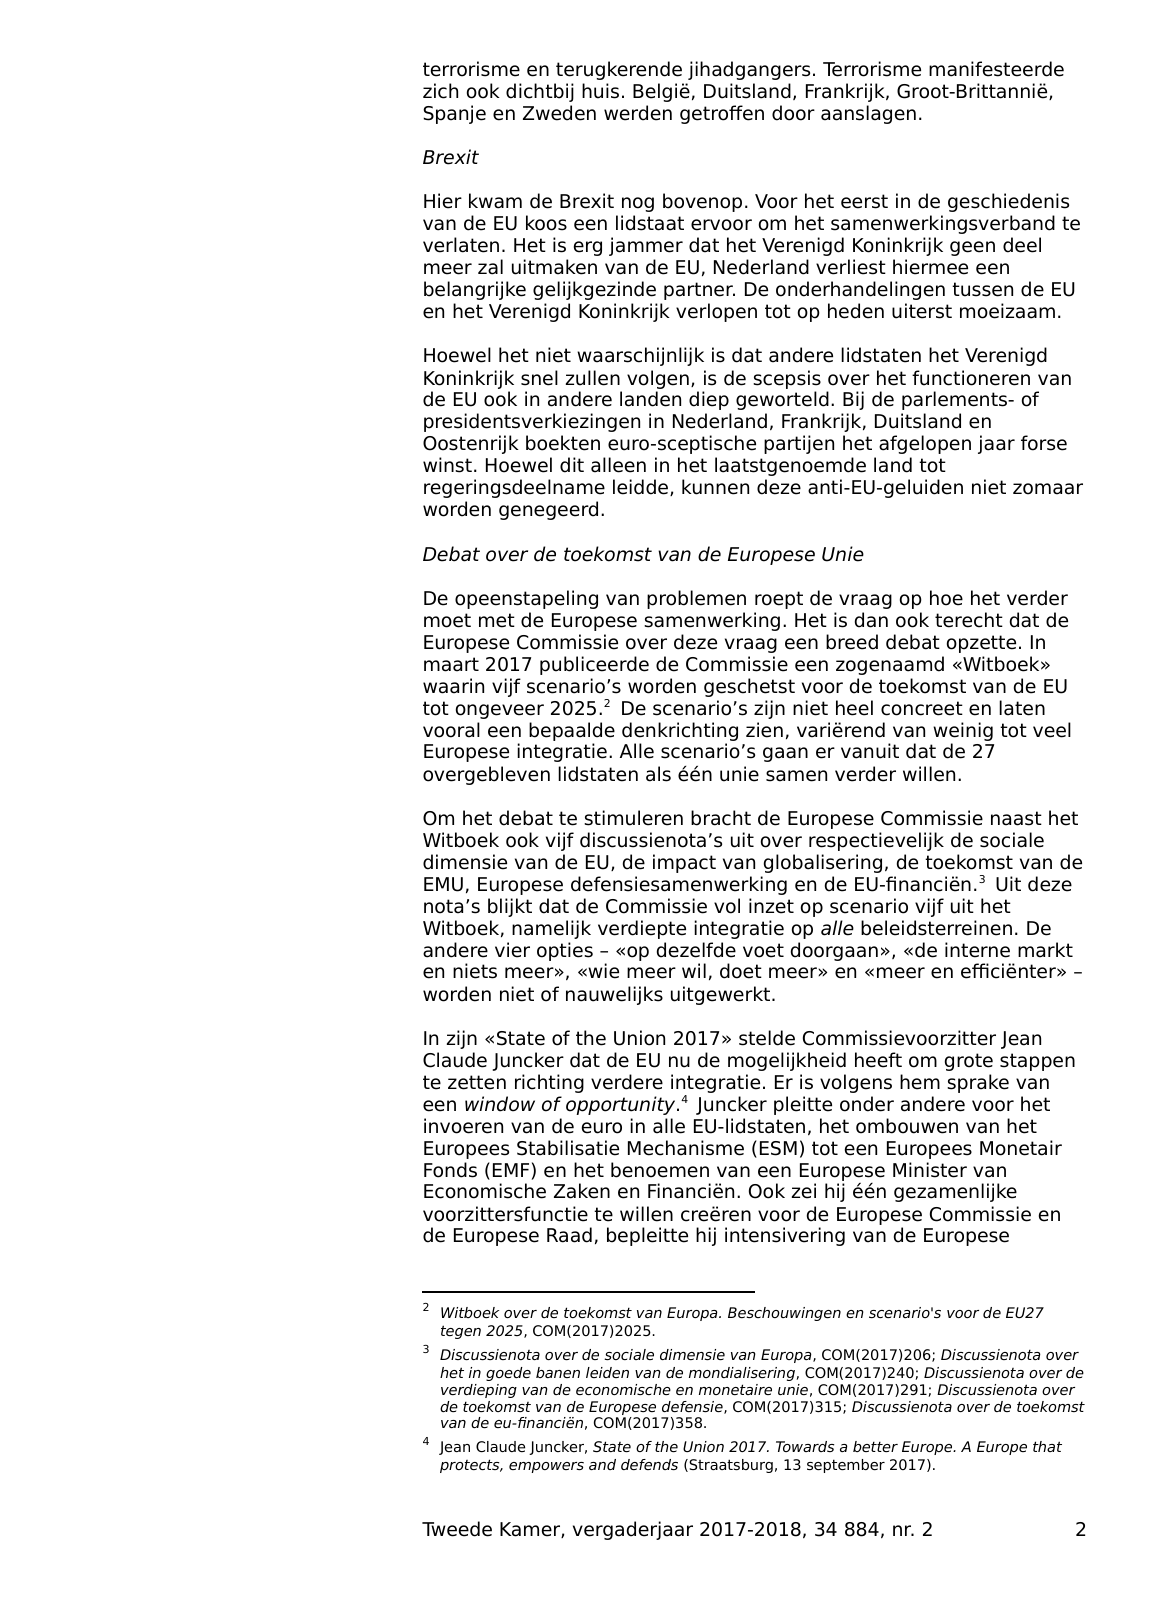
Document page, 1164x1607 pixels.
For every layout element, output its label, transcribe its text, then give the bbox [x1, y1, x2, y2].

text In zijn «State of the Union 2017» stelde Commissievoorzitter Jean Claude Juncker dat de EU nu de mogelijkheid heeft om grote stappen te zetten richting verdere integratie. Er is volgens hem sprake van een window of opportunity. Juncker pleitte onder andere voor het invoeren van de euro in alle EU-lidstaten, het ombouwen van het Europees Stabilisatie Mechanisme (ESM) tot een Europees Monetair Fonds (EMF) en het benoemen van een Europese Minister van Economische Zaken en Financiën. Ook zei hij één gezamenlijke voorzittersfunctie te willen creëren voor de Europese Commissie en de Europese Raad, bepleitte hij intensivering van de Europese [422, 1028, 1087, 1247]
text Discussienota over de sociale dimensie van Europa, COM(2017)206; Discussienota over het in goede banen leiden van de mondialisering, COM(2017)240; Discussienota over de verdieping van de economische en monetaire unie, COM(2017)291; Discussienota over de toekomst van de Europese defensie, COM(2017)315; Discussienota over de toekomst van de eu-financiën, COM(2017)358. [422, 1343, 1087, 1432]
text De opeenstapeling van problemen roept de vraag op hoe het verder moet met de Europese samenwerking. Het is dan ook terecht dat de Europese Commissie over deze vraag een breed debat opzette. In maart 2017 publiceerde de Commissie een zogenaamd «Witboek» waarin vijf scenario’s worden geschetst voor de toekomst van de EU tot ongeveer 2025. De scenario’s zijn niet heel concreet en laten vooral een bepaalde denkrichting zien, variërend van weinig tot veel Europese integratie. Alle scenario’s gaan er vanuit dat de 27 overgebleven lidstaten als één unie samen verder willen. [422, 588, 1087, 785]
text Om het debat te stimuleren bracht de Europese Commissie naast het Witboek ook vijf discussienota’s uit over respectievelijk de sociale dimensie van de EU, de impact van globalisering, de toekomst van de EMU, Europese defensiesamenwerking en de EU-financiën. Uit deze nota’s blijkt dat de Commissie vol inzet op scenario vijf uit het Witboek, namelijk verdiepte integratie op alle beleidsterreinen. De andere vier opties – «op dezelfde voet doorgaan», «de interne markt en niets meer», «wie meer wil, doet meer» en «meer en efficiënter» – worden niet of nauwelijks uitgewerkt. [422, 808, 1087, 1005]
text terrorisme en terugkerende jihadgangers. Terrorisme manifesteerde zich ook dichtbij huis. België, Duitsland, Frankrijk, Groot-Brittannië, Spanje en Zweden werden getroffen door aanslagen. [422, 59, 1087, 125]
text Hier kwam de Brexit nog bovenop. Voor het eerst in de geschiedenis van de EU koos een lidstaat ervoor om het samenwerkingsverband te verlaten. Het is erg jammer dat het Verenigd Koninkrijk geen deel meer zal uitmaken van de EU, Nederland verliest hiermee een belangrijke gelijkgezinde partner. De onderhandelingen tussen de EU en het Verenigd Koninkrijk verlopen tot op heden uiterst moeizaam. [422, 191, 1087, 323]
text Hoewel het niet waarschijnlijk is dat andere lidstaten het Verenigd Koninkrijk snel zullen volgen, is de scepsis over het functioneren van de EU ook in andere landen diep geworteld. Bij de parlements- of presidentsverkiezingen in Nederland, Frankrijk, Duitsland en Oostenrijk boekten euro-sceptische partijen het afgelopen jaar forse winst. Hoewel dit alleen in het laatstgenoemde land tot regeringsdeelname leidde, kunnen deze anti-EU-geluiden niet zomaar worden genegeerd. [422, 345, 1087, 521]
text Witboek over de toekomst van Europa. Beschouwingen en scenario's voor de EU27 tegen 2025, COM(2017)2025. [422, 1301, 1087, 1340]
subtitle Brexit [422, 147, 1087, 169]
text Jean Claude Juncker, State of the Union 2017. Towards a better Europe. A Europe that protects, empowers and defends (Straatsburg, 13 september 2017). [422, 1435, 1087, 1474]
subtitle Debat over de toekomst van de Europese Unie [422, 543, 1087, 565]
